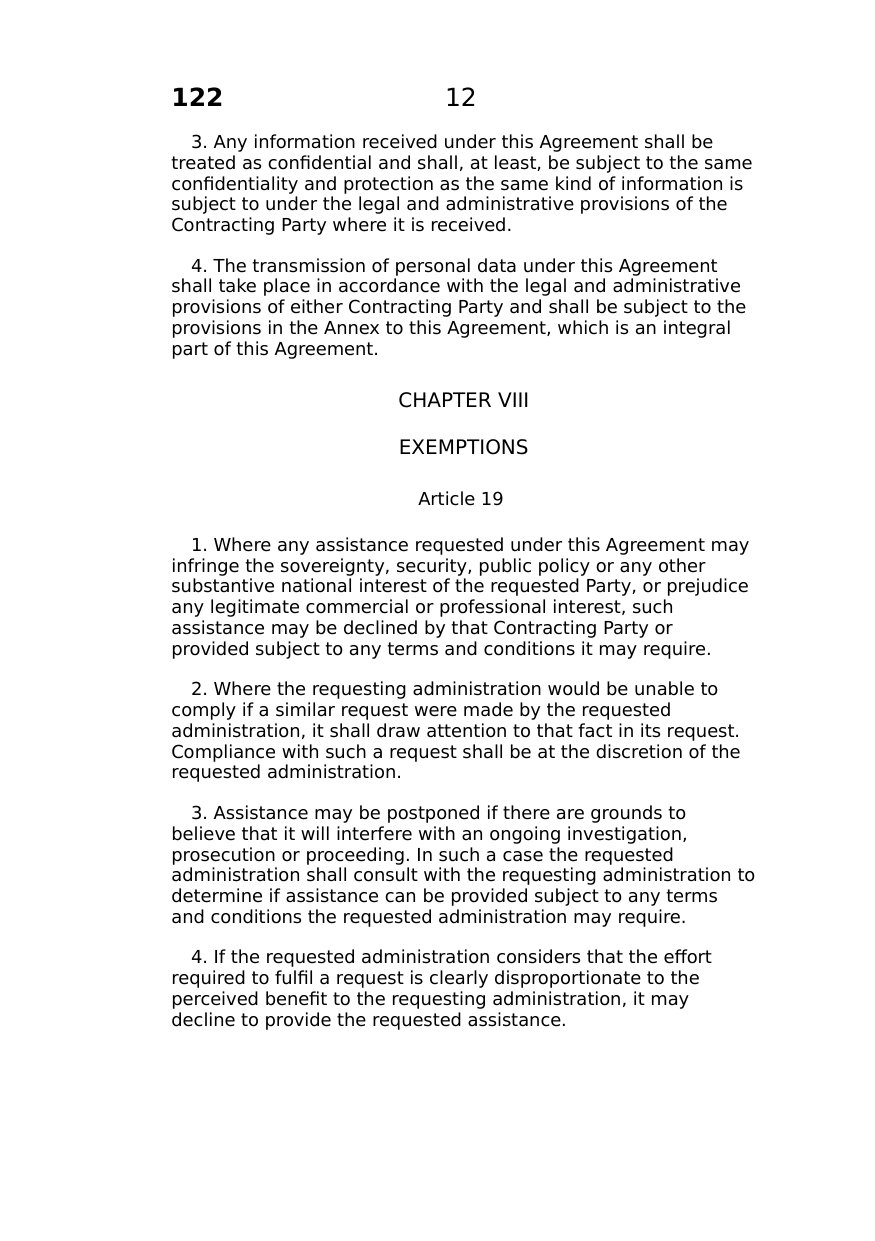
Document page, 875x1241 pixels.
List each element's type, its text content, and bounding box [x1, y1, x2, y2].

text 2. Where the requesting administration would be unable to comply if a similar request were made by the requested administration, it shall draw attention to that fact in its request. Compliance with such a request shall be at the discretion of the requested administration. [171, 679, 756, 783]
subtitle Article 19 [171, 489, 756, 510]
text 1. Where any assistance requested under this Agreement may infringe the sovereignty, security, public policy or any other substantive national interest of the requested Party, or prejudice any legitimate commercial or professional interest, such assistance may be declined by that Contracting Party or provided subject to any terms and conditions it may require. [171, 535, 756, 659]
subtitle CHAPTER VIII EXEMPTIONS [171, 389, 756, 459]
text 4. The transmission of personal data under this Agreement shall take place in accordance with the legal and administrative provisions of either Contracting Party and shall be subject to the provisions in the Annex to this Agreement, which is an integral part of this Agreement. [171, 256, 756, 359]
text 3. Any information received under this Agreement shall be treated as confidential and shall, at least, be subject to the same confidentiality and protection as the same kind of information is subject to under the legal and administrative provisions of the Contracting Party where it is received. [171, 132, 756, 236]
text 3. Assistance may be postponed if there are grounds to believe that it will interfere with an ongoing investigation, prosecution or proceeding. In such a case the requested administration shall consult with the requesting administration to determine if assistance can be provided subject to any terms and conditions the requested administration may require. [171, 803, 756, 927]
text 4. If the requested administration considers that the effort required to fulfil a request is clearly disproportionate to the perceived benefit to the requesting administration, it may decline to provide the requested assistance. [171, 947, 756, 1030]
